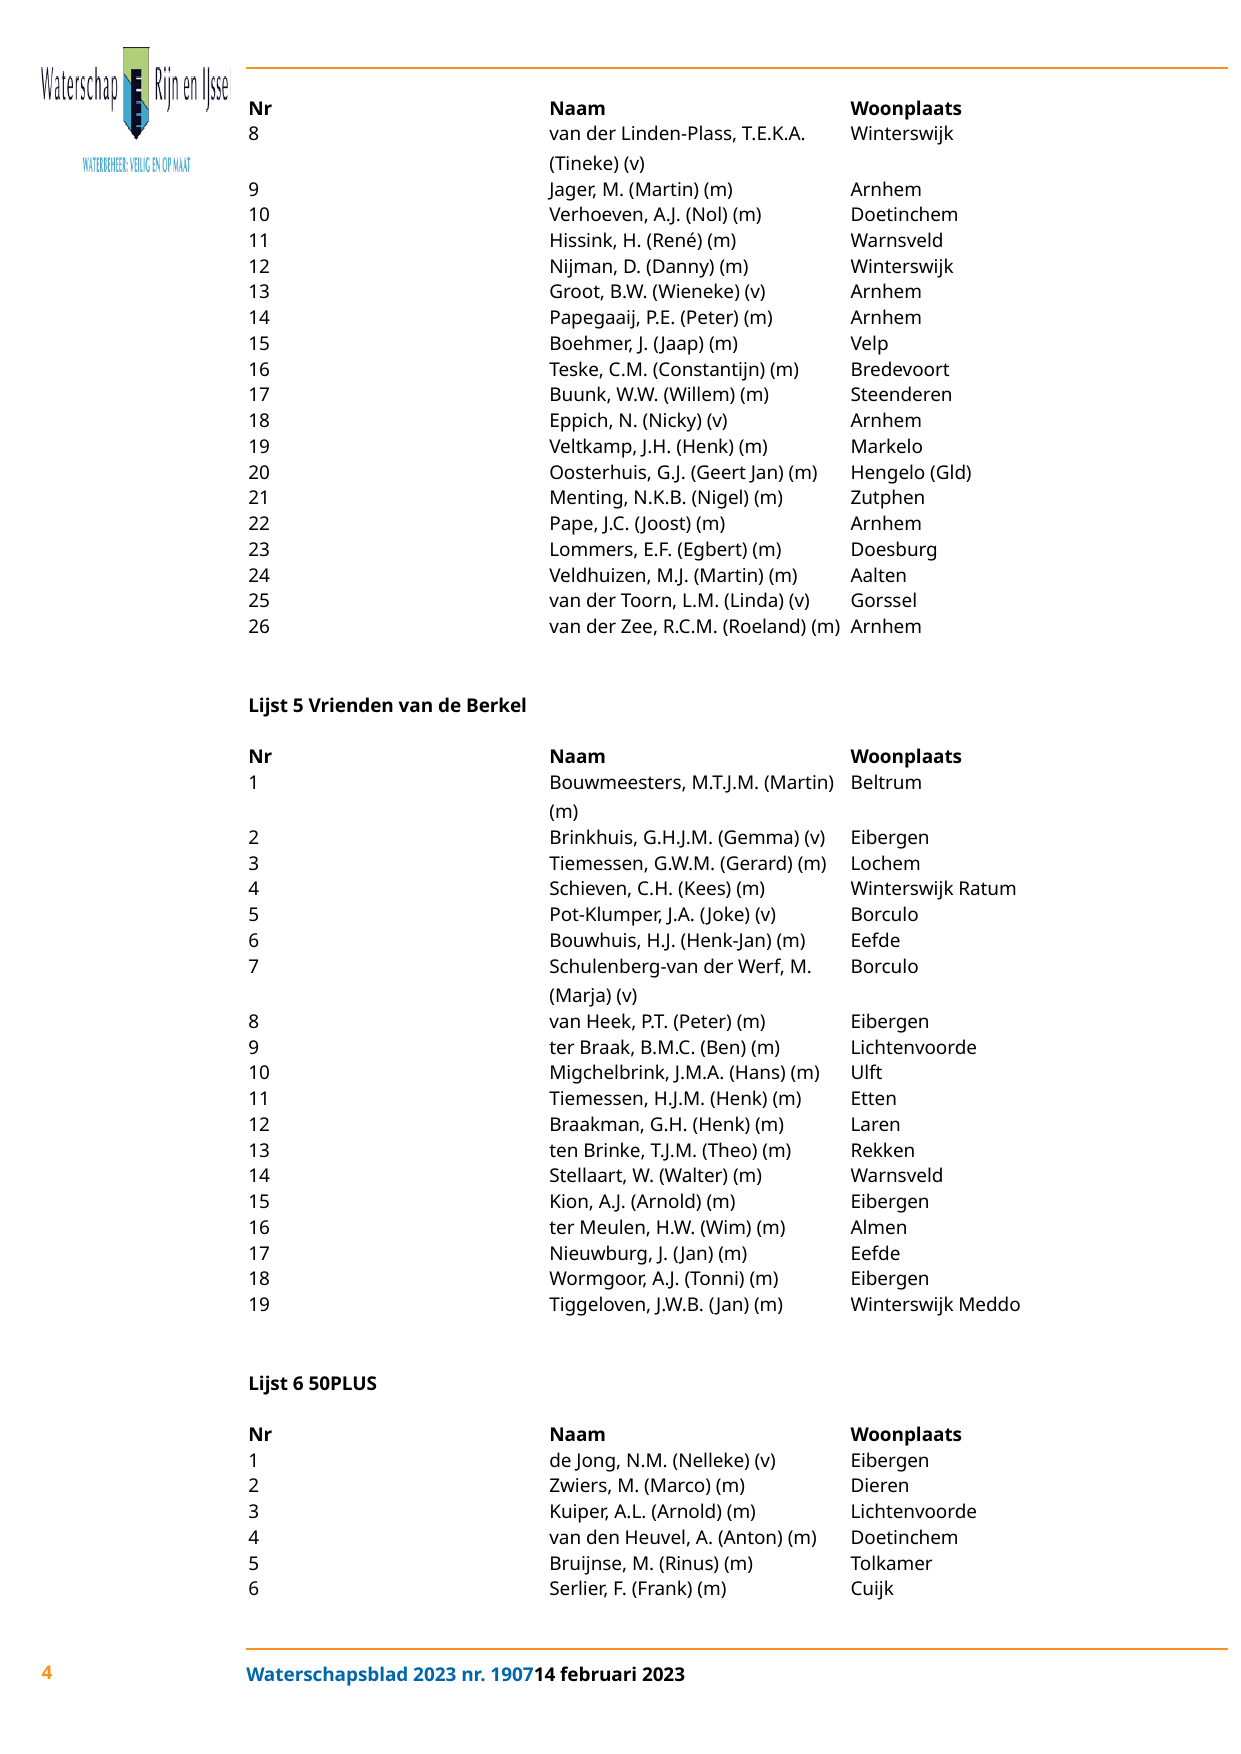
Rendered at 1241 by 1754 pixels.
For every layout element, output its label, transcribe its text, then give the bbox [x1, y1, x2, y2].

table_cell 1 [248, 769, 549, 824]
table_cell Brinkhuis, G.H.J.M. (Gemma) (v) [549, 824, 850, 850]
table_cell Velp [850, 330, 1152, 356]
table_cell Eppich, N. (Nicky) (v) [549, 408, 850, 433]
table_cell Borculo [850, 901, 1152, 927]
table_cell Papegaaij, P.E. (Peter) (m) [549, 305, 850, 330]
table_cell Eibergen [850, 1188, 1152, 1214]
table_cell Boehmer, J. (Jaap) (m) [549, 330, 850, 356]
table_cell Groot, B.W. (Wieneke) (v) [549, 279, 850, 304]
table_cell Arnhem [850, 613, 1152, 639]
table_header Woonplaats [850, 1421, 1152, 1447]
table_cell Jager, M. (Martin) (m) [549, 176, 850, 202]
table_cell 20 [248, 459, 549, 484]
table_cell Kuiper, A.L. (Arnold) (m) [549, 1498, 850, 1524]
table_cell ter Meulen, H.W. (Wim) (m) [549, 1214, 850, 1240]
table_cell van der Zee, R.C.M. (Roeland) (m) [549, 613, 850, 639]
table_header Nr [248, 1421, 549, 1447]
table_cell Arnhem [850, 279, 1152, 304]
table_cell ten Brinke, T.J.M. (Theo) (m) [549, 1137, 850, 1162]
table_cell Kion, A.J. (Arnold) (m) [549, 1188, 850, 1214]
table_cell Pape, J.C. (Joost) (m) [549, 510, 850, 536]
table_header Woonplaats [850, 95, 1152, 121]
table_cell Arnhem [850, 510, 1152, 536]
table_cell Teske, C.M. (Constantijn) (m) [549, 356, 850, 382]
table_cell de Jong, N.M. (Nelleke) (v) [549, 1447, 850, 1472]
table_cell 17 [248, 1240, 549, 1265]
table_header Naam [549, 95, 850, 121]
table_cell Bouwhuis, H.J. (Henk-Jan) (m) [549, 927, 850, 953]
table_cell Braakman, G.H. (Henk) (m) [549, 1111, 850, 1137]
table_cell Warnsveld [850, 1163, 1152, 1188]
table_cell Eibergen [850, 1265, 1152, 1291]
table_cell Oosterhuis, G.J. (Geert Jan) (m) [549, 459, 850, 484]
table_cell Lochem [850, 850, 1152, 876]
table_cell 10 [248, 1060, 549, 1085]
table_cell Gorssel [850, 588, 1152, 613]
table_cell 25 [248, 588, 549, 613]
table_cell Veltkamp, J.H. (Henk) (m) [549, 433, 850, 459]
text Lijst 6 50PLUS [248, 1371, 1152, 1396]
table_cell 8 [248, 1008, 549, 1034]
table_cell 3 [248, 1498, 549, 1524]
table_cell Tiggeloven, J.W.B. (Jan) (m) [549, 1291, 850, 1317]
table_cell Doetinchem [850, 1524, 1152, 1550]
table_cell van den Heuvel, A. (Anton) (m) [549, 1524, 850, 1550]
table_cell Lichtenvoorde [850, 1498, 1152, 1524]
table_cell 4 [248, 1524, 549, 1550]
table_cell 9 [248, 1034, 549, 1059]
table_header Nr [248, 95, 549, 121]
table_cell Doesburg [850, 536, 1152, 562]
table_cell Hissink, H. (René) (m) [549, 227, 850, 253]
table_cell Stellaart, W. (Walter) (m) [549, 1163, 850, 1188]
table_cell van Heek, P.T. (Peter) (m) [549, 1008, 850, 1034]
table_cell 14 [248, 1163, 549, 1188]
table_cell Schieven, C.H. (Kees) (m) [549, 876, 850, 901]
table_cell Winterswijk Meddo [850, 1291, 1152, 1317]
table_cell Warnsveld [850, 227, 1152, 253]
table_cell 23 [248, 536, 549, 562]
table_cell 21 [248, 485, 549, 510]
table_cell 6 [248, 1575, 549, 1601]
table_cell Migchelbrink, J.M.A. (Hans) (m) [549, 1060, 850, 1085]
table_cell Pot-Klumper, J.A. (Joke) (v) [549, 901, 850, 927]
table_cell 18 [248, 1265, 549, 1291]
table_cell Ulft [850, 1060, 1152, 1085]
table_cell 22 [248, 510, 549, 536]
table_cell Borculo [850, 953, 1152, 1008]
table_cell Beltrum [850, 769, 1152, 824]
table_cell Tolkamer [850, 1550, 1152, 1575]
table_cell Arnhem [850, 176, 1152, 202]
table_cell 12 [248, 1111, 549, 1137]
table_cell Zutphen [850, 485, 1152, 510]
table_cell 26 [248, 613, 549, 639]
table_cell Lommers, E.F. (Egbert) (m) [549, 536, 850, 562]
text Lijst 5 Vrienden van de Berkel [248, 693, 1152, 718]
table_cell Wormgoor, A.J. (Tonni) (m) [549, 1265, 850, 1291]
table_cell Arnhem [850, 305, 1152, 330]
table_cell 2 [248, 824, 549, 850]
table_cell Winterswijk [850, 253, 1152, 279]
table_cell Dieren [850, 1473, 1152, 1498]
table_cell Winterswijk Ratum [850, 876, 1152, 901]
table_cell 1 [248, 1447, 549, 1472]
table_cell Almen [850, 1214, 1152, 1240]
table_cell ter Braak, B.M.C. (Ben) (m) [549, 1034, 850, 1059]
table_cell Doetinchem [850, 202, 1152, 227]
table_cell Tiemessen, H.J.M. (Henk) (m) [549, 1085, 850, 1111]
table_cell 11 [248, 1085, 549, 1111]
table_cell Aalten [850, 562, 1152, 587]
table_cell Eefde [850, 1240, 1152, 1265]
table_cell Schulenberg-van der Werf, M. (Marja) (v) [549, 953, 850, 1008]
table_cell Eefde [850, 927, 1152, 953]
table_header Woonplaats [850, 743, 1152, 769]
table_cell 19 [248, 433, 549, 459]
table_cell Verhoeven, A.J. (Nol) (m) [549, 202, 850, 227]
table_cell Bouwmeesters, M.T.J.M. (Martin) (m) [549, 769, 850, 824]
table_cell Markelo [850, 433, 1152, 459]
table_cell Eibergen [850, 1447, 1152, 1472]
table_cell Zwiers, M. (Marco) (m) [549, 1473, 850, 1498]
table_cell 7 [248, 953, 549, 1008]
table_cell 6 [248, 927, 549, 953]
table_cell 10 [248, 202, 549, 227]
table_cell 8 [248, 121, 549, 176]
table_cell Bredevoort [850, 356, 1152, 382]
table_cell Serlier, F. (Frank) (m) [549, 1575, 850, 1601]
table_cell Rekken [850, 1137, 1152, 1162]
table_cell 19 [248, 1291, 549, 1317]
table_cell 12 [248, 253, 549, 279]
table_cell van der Linden-Plass, T.E.K.A. (Tineke) (v) [549, 121, 850, 176]
table_cell 13 [248, 1137, 549, 1162]
table_cell 4 [248, 876, 549, 901]
table_header Nr [248, 743, 549, 769]
table_cell 15 [248, 1188, 549, 1214]
table_cell 17 [248, 382, 549, 407]
table_cell Nieuwburg, J. (Jan) (m) [549, 1240, 850, 1265]
table_header Naam [549, 1421, 850, 1447]
table_cell 18 [248, 408, 549, 433]
table_cell 5 [248, 1550, 549, 1575]
table_cell 2 [248, 1473, 549, 1498]
table_cell Bruijnse, M. (Rinus) (m) [549, 1550, 850, 1575]
table_cell 14 [248, 305, 549, 330]
picture [41, 47, 231, 172]
table_cell 16 [248, 1214, 549, 1240]
table_cell Nijman, D. (Danny) (m) [549, 253, 850, 279]
table_cell 16 [248, 356, 549, 382]
table_header Naam [549, 743, 850, 769]
table_cell Hengelo (Gld) [850, 459, 1152, 484]
table_cell Arnhem [850, 408, 1152, 433]
table_cell 3 [248, 850, 549, 876]
table_cell 11 [248, 227, 549, 253]
table_cell Veldhuizen, M.J. (Martin) (m) [549, 562, 850, 587]
table_cell Winterswijk [850, 121, 1152, 176]
table_cell 15 [248, 330, 549, 356]
table_cell Cuijk [850, 1575, 1152, 1601]
table_cell 13 [248, 279, 549, 304]
table_cell Etten [850, 1085, 1152, 1111]
table_cell Tiemessen, G.W.M. (Gerard) (m) [549, 850, 850, 876]
table_cell Eibergen [850, 1008, 1152, 1034]
table_cell 5 [248, 901, 549, 927]
table_cell Eibergen [850, 824, 1152, 850]
table_cell Lichtenvoorde [850, 1034, 1152, 1059]
table_cell 9 [248, 176, 549, 202]
table_cell Steenderen [850, 382, 1152, 407]
table_cell 24 [248, 562, 549, 587]
table_cell Menting, N.K.B. (Nigel) (m) [549, 485, 850, 510]
table_cell Laren [850, 1111, 1152, 1137]
table_cell van der Toorn, L.M. (Linda) (v) [549, 588, 850, 613]
table_cell Buunk, W.W. (Willem) (m) [549, 382, 850, 407]
